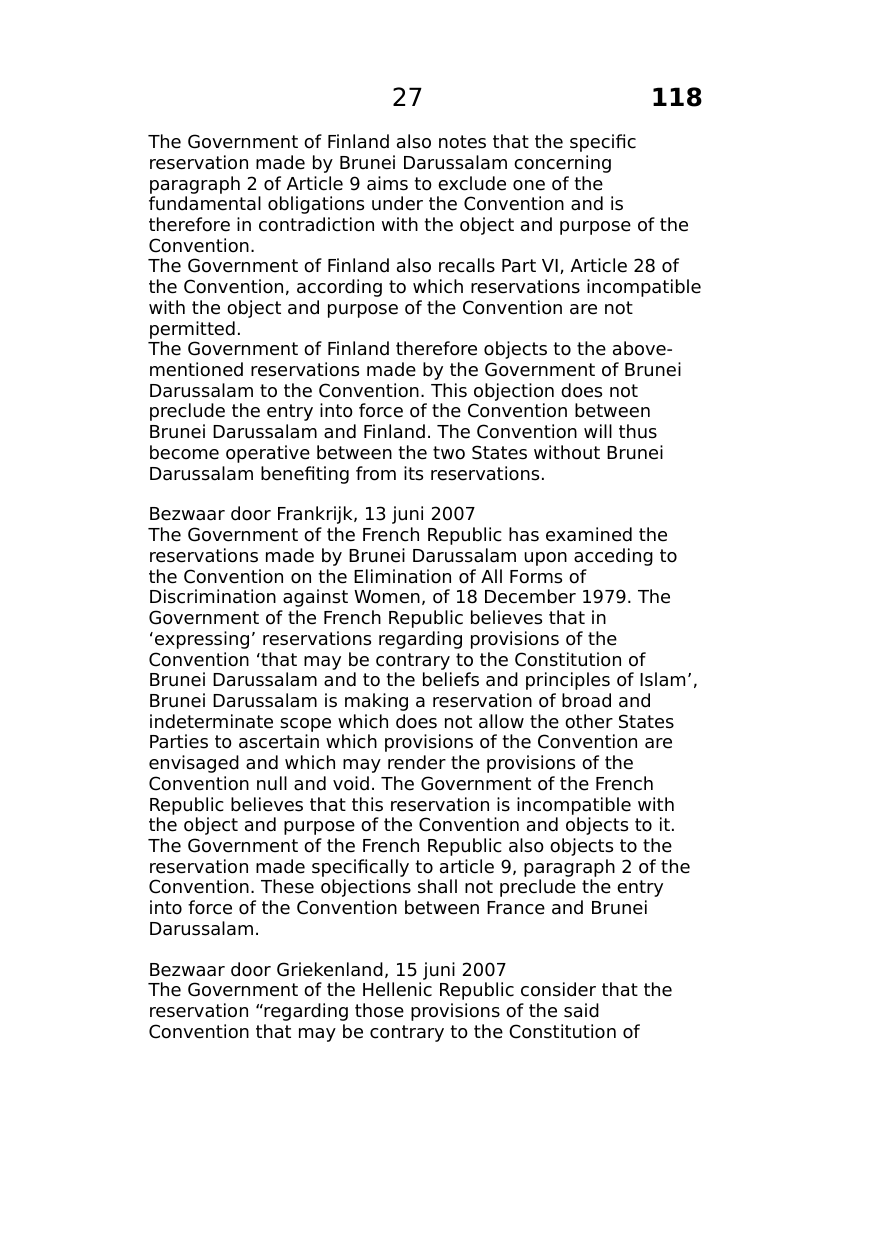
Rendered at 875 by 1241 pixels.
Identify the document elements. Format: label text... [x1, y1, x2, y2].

text The Government of the French Republic has examined the reservations made by Brunei Darussalam upon acceding to the Convention on the Elimination of All Forms of Discrimination against Women, of 18 December 1979. The Government of the French Republic believes that in ‘expressing’ reservations regarding provisions of the Convention ‘that may be contrary to the Constitution of Brunei Darussalam and to the beliefs and principles of Islam’, Brunei Darussalam is making a reservation of broad and indeterminate scope which does not allow the other States Parties to ascertain which provisions of the Convention are envisaged and which may render the provisions of the Convention null and void. The Government of the French Republic believes that this reservation is incompatible with the object and purpose of the Convention and objects to it. The Government of the French Republic also objects to the reservation made specifically to article 9, paragraph 2 of the Convention. These objections shall not preclude the entry into force of the Convention between France and Brunei Darussalam. [148, 525, 703, 939]
text The Government of Finland therefore objects to the above-mentioned reservations made by the Government of Brunei Darussalam to the Convention. This objection does not preclude the entry into force of the Convention between Brunei Darussalam and Finland. The Convention will thus become operative between the two States without Brunei Darussalam benefiting from its reservations. [148, 339, 703, 484]
text Bezwaar door Frankrijk, 13 juni 2007 [148, 504, 703, 525]
text The Government of the Hellenic Republic consider that the reservation “regarding those provisions of the said Convention that may be contrary to the Constitution of [148, 980, 703, 1042]
text The Government of Finland also recalls Part VI, Article 28 of the Convention, according to which reservations incompatible with the object and purpose of the Convention are not permitted. [148, 256, 703, 339]
text The Government of Finland also notes that the specific reservation made by Brunei Darussalam concerning paragraph 2 of Article 9 aims to exclude one of the fundamental obligations under the Convention and is therefore in contradiction with the object and purpose of the Convention. [148, 132, 703, 256]
text Bezwaar door Griekenland, 15 juni 2007 [148, 959, 703, 980]
